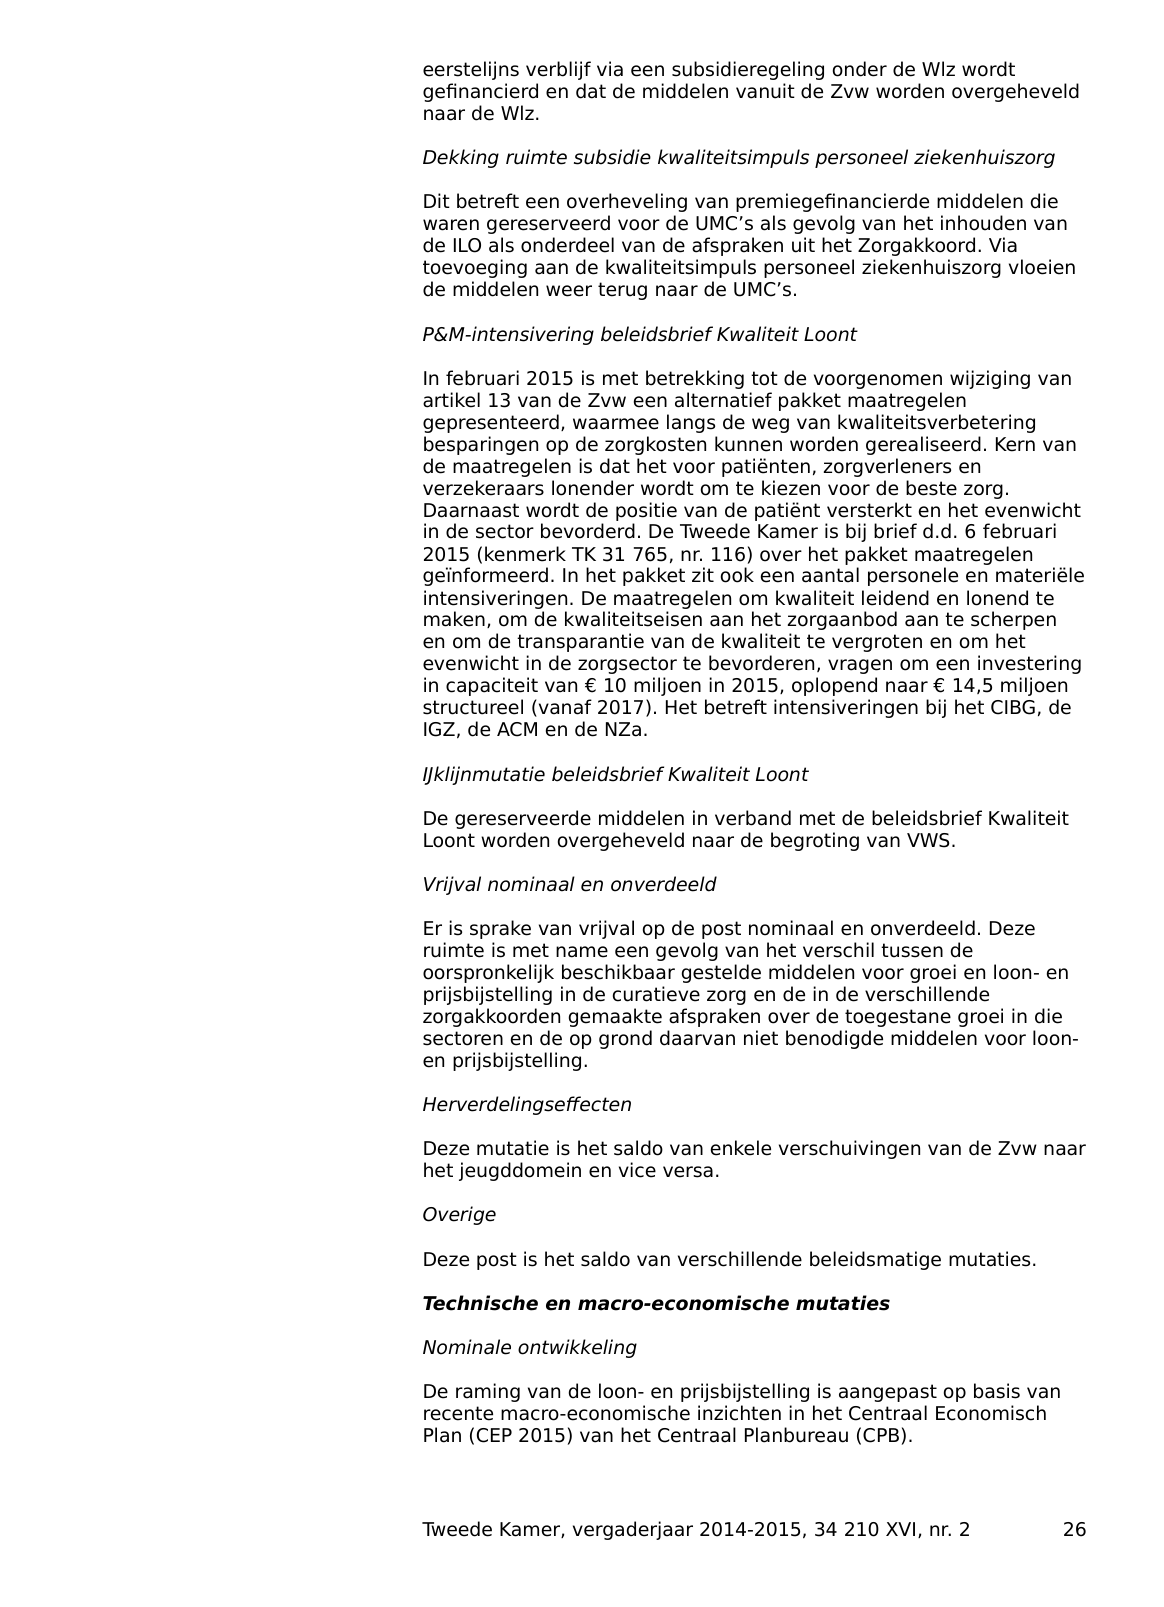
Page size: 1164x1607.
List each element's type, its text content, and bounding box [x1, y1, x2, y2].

subtitle IJklijnmutatie beleidsbrief Kwaliteit Loont [422, 763, 1087, 785]
subtitle Nominale ontwikkeling [422, 1337, 1087, 1359]
subtitle Dekking ruimte subsidie kwaliteitsimpuls personeel ziekenhuiszorg [422, 147, 1087, 169]
subtitle Herverdelingseffecten [422, 1094, 1087, 1116]
text Deze mutatie is het saldo van enkele verschuivingen van de Zvw naar het jeugddomein en vice versa. [422, 1138, 1087, 1182]
text Dit betreft een overheveling van premiegefinancierde middelen die waren gereserveerd voor de UMC’s als gevolg van het inhouden van de ILO als onderdeel van de afspraken uit het Zorgakkoord. Via toevoeging aan de kwaliteitsimpuls personeel ziekenhuiszorg vloeien de middelen weer terug naar de UMC’s. [422, 191, 1087, 301]
subtitle P&M-intensivering beleidsbrief Kwaliteit Loont [422, 323, 1087, 345]
subtitle Technische en macro-economische mutaties [422, 1293, 1087, 1314]
text eerstelijns verblijf via een subsidieregeling onder de Wlz wordt gefinancierd en dat de middelen vanuit de Zvw worden overgeheveld naar de Wlz. [422, 59, 1087, 125]
text Deze post is het saldo van verschillende beleidsmatige mutaties. [422, 1248, 1087, 1270]
text Er is sprake van vrijval op de post nominaal en onverdeeld. Deze ruimte is met name een gevolg van het verschil tussen de oorspronkelijk beschikbaar gestelde middelen voor groei en loon- en prijsbijstelling in de curatieve zorg en de in de verschillende zorgakkoorden gemaakte afspraken over de toegestane groei in die sectoren en de op grond daarvan niet benodigde middelen voor loon- en prijsbijstelling. [422, 918, 1087, 1072]
subtitle Vrijval nominaal en onverdeeld [422, 874, 1087, 896]
text De raming van de loon- en prijsbijstelling is aangepast op basis van recente macro-economische inzichten in het Centraal Economisch Plan (CEP 2015) van het Centraal Planbureau (CPB). [422, 1381, 1087, 1447]
subtitle Overige [422, 1204, 1087, 1226]
text In februari 2015 is met betrekking tot de voorgenomen wijziging van artikel 13 van de Zvw een alternatief pakket maatregelen gepresenteerd, waarmee langs de weg van kwaliteitsverbetering besparingen op de zorgkosten kunnen worden gerealiseerd. Kern van de maatregelen is dat het voor patiënten, zorgverleners en verzekeraars lonender wordt om te kiezen voor de beste zorg. Daarnaast wordt de positie van de patiënt versterkt en het evenwicht in de sector bevorderd. De Tweede Kamer is bij brief d.d. 6 februari 2015 (kenmerk TK 31 765, nr. 116) over het pakket maatregelen geïnformeerd. In het pakket zit ook een aantal personele en materiële intensiveringen. De maatregelen om kwaliteit leidend en lonend te maken, om de kwaliteitseisen aan het zorgaanbod aan te scherpen en om de transparantie van de kwaliteit te vergroten en om het evenwicht in de zorgsector te bevorderen, vragen om een investering in capaciteit van € 10 miljoen in 2015, oplopend naar € 14,5 miljoen structureel (vanaf 2017). Het betreft intensiveringen bij het CIBG, de IGZ, de ACM en de NZa. [422, 368, 1087, 741]
text De gereserveerde middelen in verband met de beleidsbrief Kwaliteit Loont worden overgeheveld naar de begroting van VWS. [422, 808, 1087, 852]
